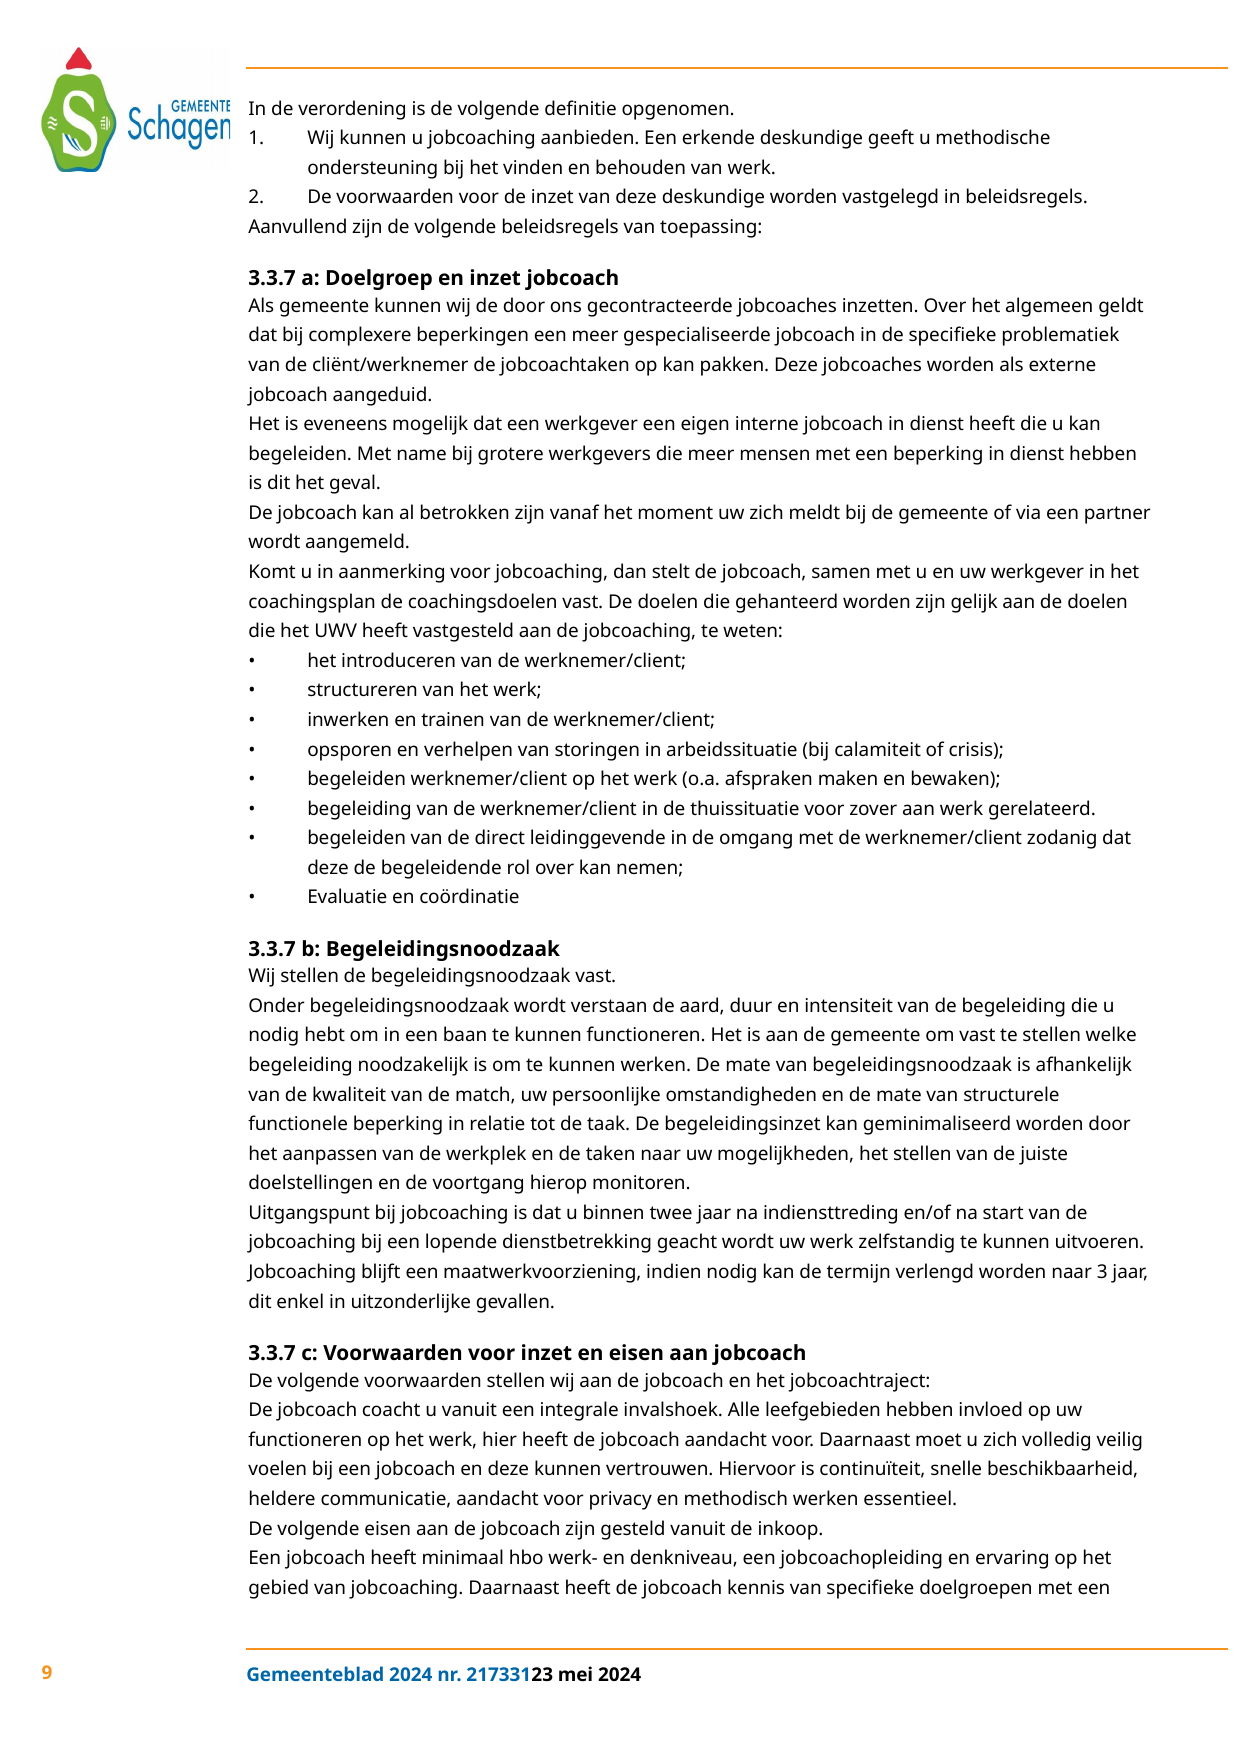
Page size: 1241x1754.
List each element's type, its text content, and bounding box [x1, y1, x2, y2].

text De jobcoach kan al betrokken zijn vanaf het moment uw zich meldt bij de gemeente of via een partner wordt aangemeld. [248, 499, 1152, 554]
text Uitgangspunt bij jobcoaching is dat u binnen twee jaar na indiensttreding en/of na start van de jobcoaching bij een lopende dienstbetrekking geacht wordt uw werk zelfstandig te kunnen uitvoeren. Jobcoaching blijft een maatwerkvoorziening, indien nodig kan de termijn verlengd worden naar 3 jaar, dit enkel in uitzonderlijke gevallen. [248, 1199, 1152, 1314]
text Wij stellen de begeleidingsnoodzaak vast. [248, 962, 1152, 988]
text De jobcoach coacht u vanuit een integrale invalshoek. Alle leefgebieden hebben invloed op uw functioneren op het werk, hier heeft de jobcoach aandacht voor. Daarnaast moet u zich volledig veilig voelen bij een jobcoach en deze kunnen vertrouwen. Hiervoor is continuïteit, snelle beschikbaarheid, heldere communicatie, aandacht voor privacy en methodisch werken essentieel. [248, 1396, 1152, 1511]
text 3.3.7 a: Doelgroep en inzet jobcoach [248, 263, 1152, 292]
text Aanvullend zijn de volgende beleidsregels van toepassing: [248, 213, 1152, 239]
text De volgende voorwaarden stellen wij aan de jobcoach en het jobcoachtraject: [248, 1367, 1152, 1392]
text Een jobcoach heeft minimaal hbo werk- en denkniveau, een jobcoachopleiding en ervaring op het gebied van jobcoaching. Daarnaast heeft de jobcoach kennis van specifieke doelgroepen met een [248, 1544, 1152, 1599]
text Onder begeleidingsnoodzaak wordt verstaan de aard, duur en intensiteit van de begeleiding die u nodig hebt om in een baan te kunnen functioneren. Het is aan de gemeente om vast te stellen welke begeleiding noodzakelijk is om te kunnen werken. De mate van begeleidingsnoodzaak is afhankelijk van de kwaliteit van de match, uw persoonlijke omstandigheden en de mate van structurele functionele beperking in relatie tot de taak. De begeleidingsinzet kan geminimaliseerd worden door het aanpassen van de werkplek en de taken naar uw mogelijkheden, het stellen van de juiste doelstellingen en de voortgang hierop monitoren. [248, 992, 1152, 1195]
text 3.3.7 c: Voorwaarden voor inzet en eisen aan jobcoach [248, 1338, 1152, 1367]
list Evaluatie en coördinatie [248, 884, 1152, 909]
list Wij kunnen u jobcoaching aanbieden. Een erkende deskundige geeft u methodische ondersteuning bij het vinden en behouden van werk. [248, 124, 1152, 180]
text Het is eveneens mogelijk dat een werkgever een eigen interne jobcoach in dienst heeft die u kan begeleiden. Met name bij grotere werkgevers die meer mensen met een beperking in dienst hebben is dit het geval. [248, 410, 1152, 495]
list structureren van het werk; [248, 677, 1152, 702]
text 3.3.7 b: Begeleidingsnoodzaak [248, 934, 1152, 962]
list begeleiden werknemer/client op het werk (o.a. afspraken maken en bewaken); [248, 765, 1152, 791]
text De volgende eisen aan de jobcoach zijn gesteld vanuit de inkoop. [248, 1515, 1152, 1540]
text In de verordening is de volgende definitie opgenomen. [248, 95, 1152, 121]
text Komt u in aanmerking voor jobcoaching, dan stelt de jobcoach, samen met u en uw werkgever in het coachingsplan de coachingsdoelen vast. De doelen die gehanteerd worden zijn gelijk aan de doelen die het UWV heeft vastgesteld aan de jobcoaching, te weten: [248, 558, 1152, 643]
picture [41, 47, 231, 172]
list begeleiden van de direct leidinggevende in de omgang met de werknemer/client zodanig dat deze de begeleidende rol over kan nemen; [248, 824, 1152, 880]
list De voorwaarden voor de inzet van deze deskundige worden vastgelegd in beleidsregels. [248, 183, 1152, 209]
text Als gemeente kunnen wij de door ons gecontracteerde jobcoaches inzetten. Over het algemeen geldt dat bij complexere beperkingen een meer gespecialiseerde jobcoach in de specifieke problematiek van de cliënt/werknemer de jobcoachtaken op kan pakken. Deze jobcoaches worden als externe jobcoach aangeduid. [248, 292, 1152, 406]
list het introduceren van de werknemer/client; [248, 647, 1152, 673]
list inwerken en trainen van de werknemer/client; [248, 706, 1152, 732]
list begeleiding van de werknemer/client in de thuissituatie voor zover aan werk gerelateerd. [248, 795, 1152, 821]
list opsporen en verhelpen van storingen in arbeidssituatie (bij calamiteit of crisis); [248, 736, 1152, 761]
